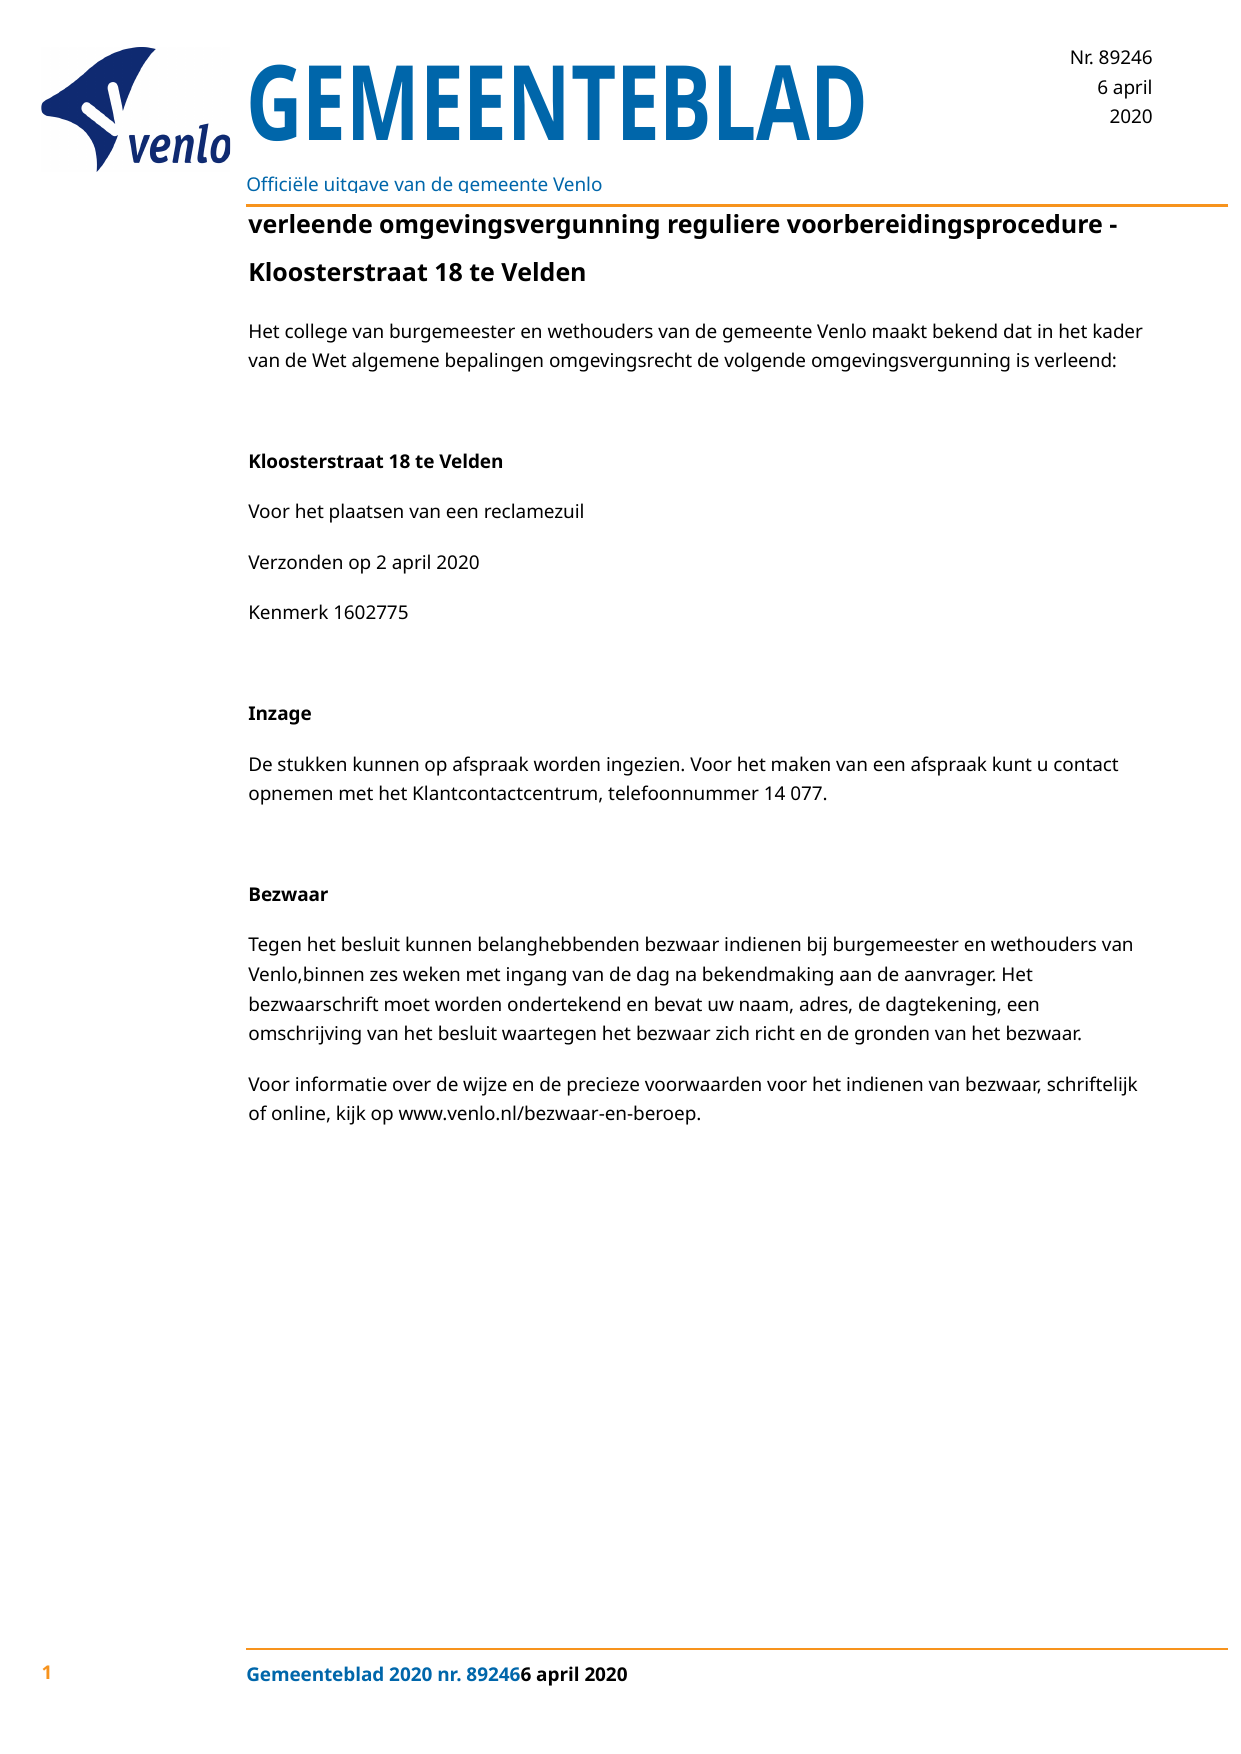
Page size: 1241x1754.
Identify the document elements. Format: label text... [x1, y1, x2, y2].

text Tegen het besluit kunnen belanghebbenden bezwaar indienen bij burgemeester en wethouders van Venlo,binnen zes weken met ingang van de dag na bekendmaking aan de aanvrager. Het bezwaarschrift moet worden ondertekend en bevat uw naam, adres, de dagtekening, een omschrijving van het besluit waartegen het bezwaar zich richt en de gronden van het bezwaar. [248, 932, 1152, 1046]
text Inzage [248, 700, 1152, 726]
text Verzonden op 2 april 2020 [248, 549, 1152, 575]
text Het college van burgemeester en wethouders van de gemeente Venlo maakt bekend dat in het kader van de Wet algemene bepalingen omgevingsrecht de volgende omgevingsvergunning is verleend: [248, 318, 1152, 373]
text Voor informatie over de wijze en de precieze voorwaarden voor het indienen van bezwaar, schriftelijk of online, kijk op www.venlo.nl/bezwaar-en-beroep. [248, 1071, 1152, 1126]
picture [41, 47, 231, 172]
text Kenmerk 1602775 [248, 599, 1152, 625]
text Kloosterstraat 18 te Velden [248, 448, 1152, 474]
text verleende omgevingsvergunning reguliere voorbereidingsprocedure - Kloosterstraat 18 te Velden [248, 207, 1152, 288]
text Voor het plaatsen van een reclamezuil [248, 499, 1152, 524]
text Bezwaar [248, 881, 1152, 907]
text De stukken kunnen op afspraak worden ingezien. Voor het maken van een afspraak kunt u contact opnemen met het Klantcontactcentrum, telefoonnummer 14 077. [248, 751, 1152, 806]
